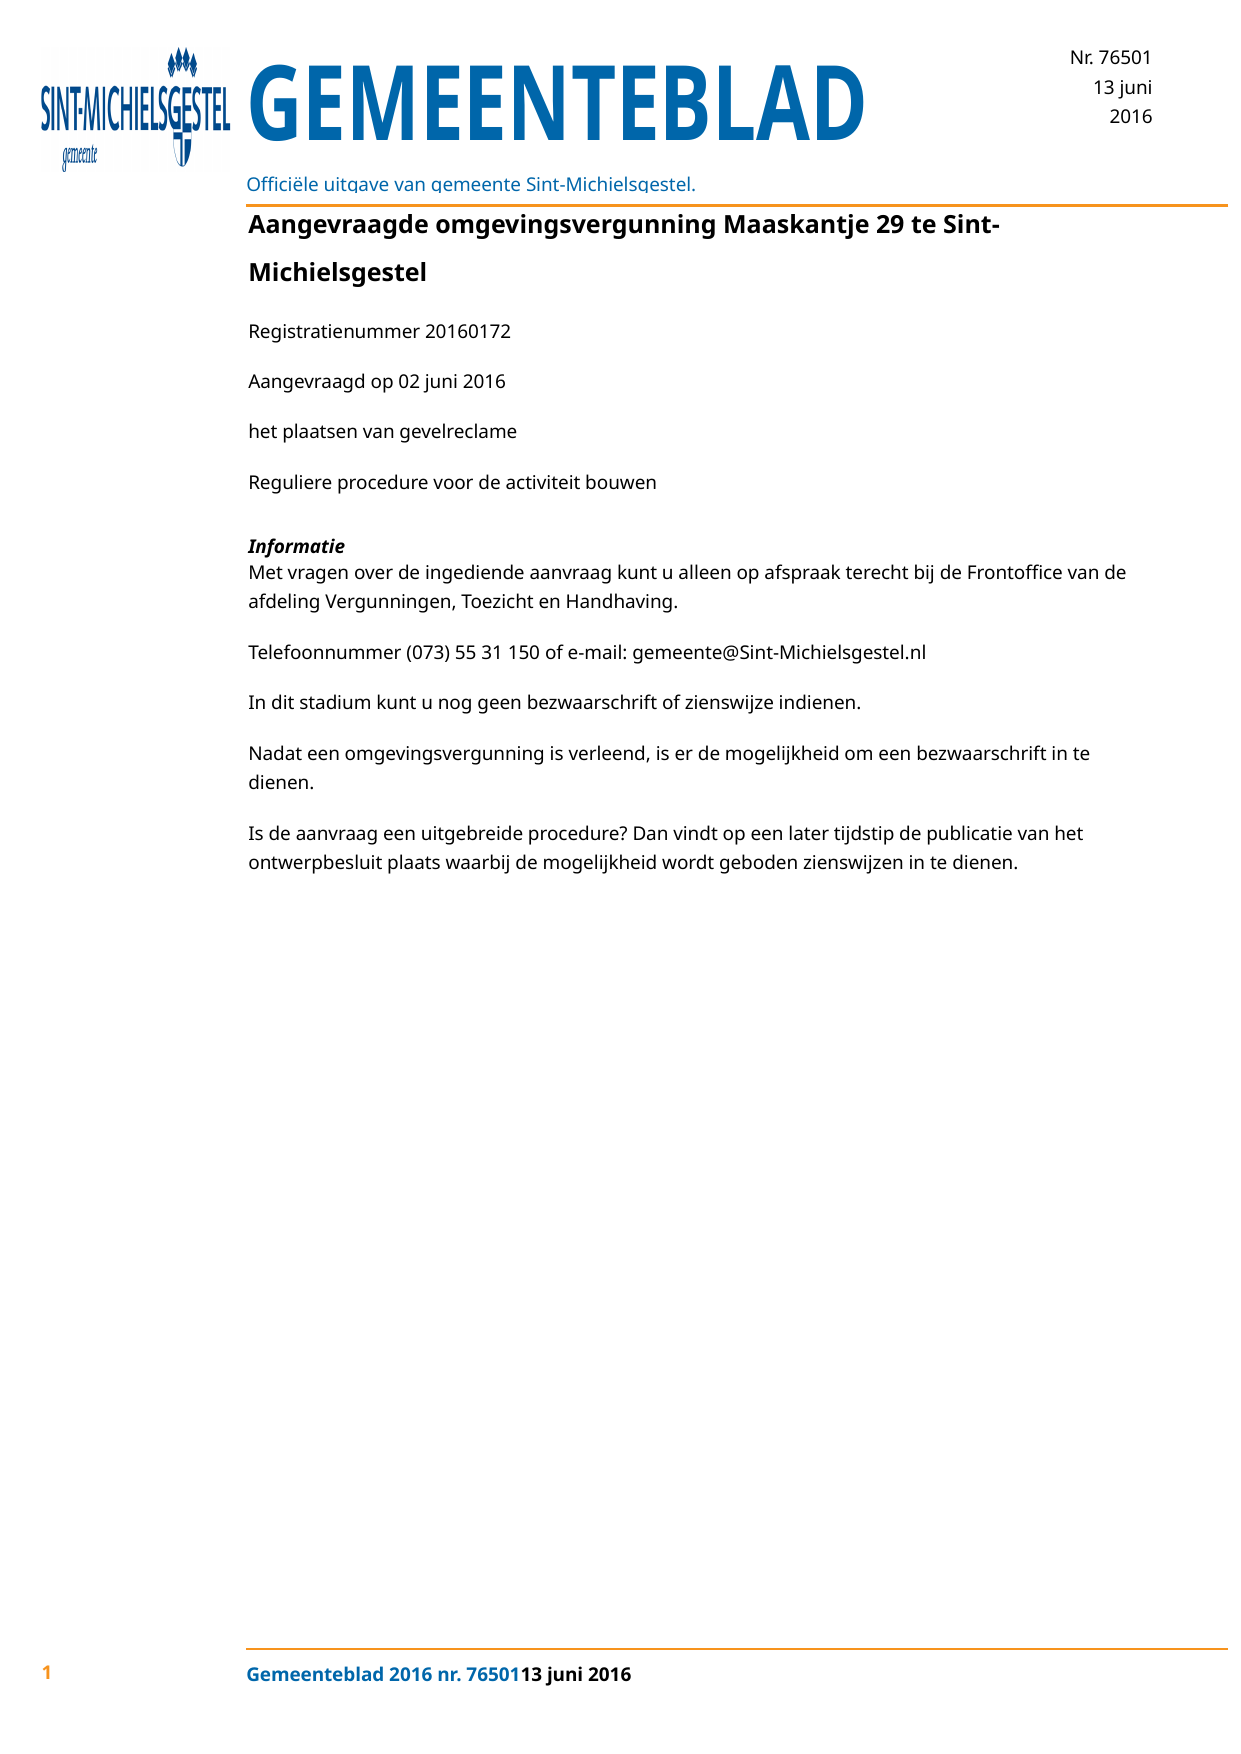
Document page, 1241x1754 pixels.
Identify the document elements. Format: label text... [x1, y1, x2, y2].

text In dit stadium kunt u nog geen bezwaarschrift of zienswijze indienen. [248, 689, 1152, 715]
text Aangevraagd op 02 juni 2016 [248, 368, 1152, 394]
text Met vragen over de ingediende aanvraag kunt u alleen op afspraak terecht bij de Frontoffice van de afdeling Vergunningen, Toezicht en Handhaving. [248, 559, 1152, 614]
text Registratienummer 20160172 [248, 318, 1152, 344]
text Reguliere procedure voor de activiteit bouwen [248, 469, 1152, 495]
text Aangevraagde omgevingsvergunning Maaskantje 29 te Sint-Michielsgestel [248, 207, 1152, 288]
text Is de aanvraag een uitgebreide procedure? Dan vindt op een later tijdstip de publicatie van het ontwerpbesluit plaats waarbij de mogelijkheid wordt geboden zienswijzen in te dienen. [248, 820, 1152, 875]
text Informatie [248, 533, 1152, 559]
picture [41, 47, 231, 172]
text Telefoonnummer (073) 55 31 150 of e-mail: gemeente@Sint-Michielsgestel.nl [248, 639, 1152, 664]
text Nadat een omgevingsvergunning is verleend, is er de mogelijkheid om een bezwaarschrift in te dienen. [248, 740, 1152, 795]
text het plaatsen van gevelreclame [248, 419, 1152, 444]
